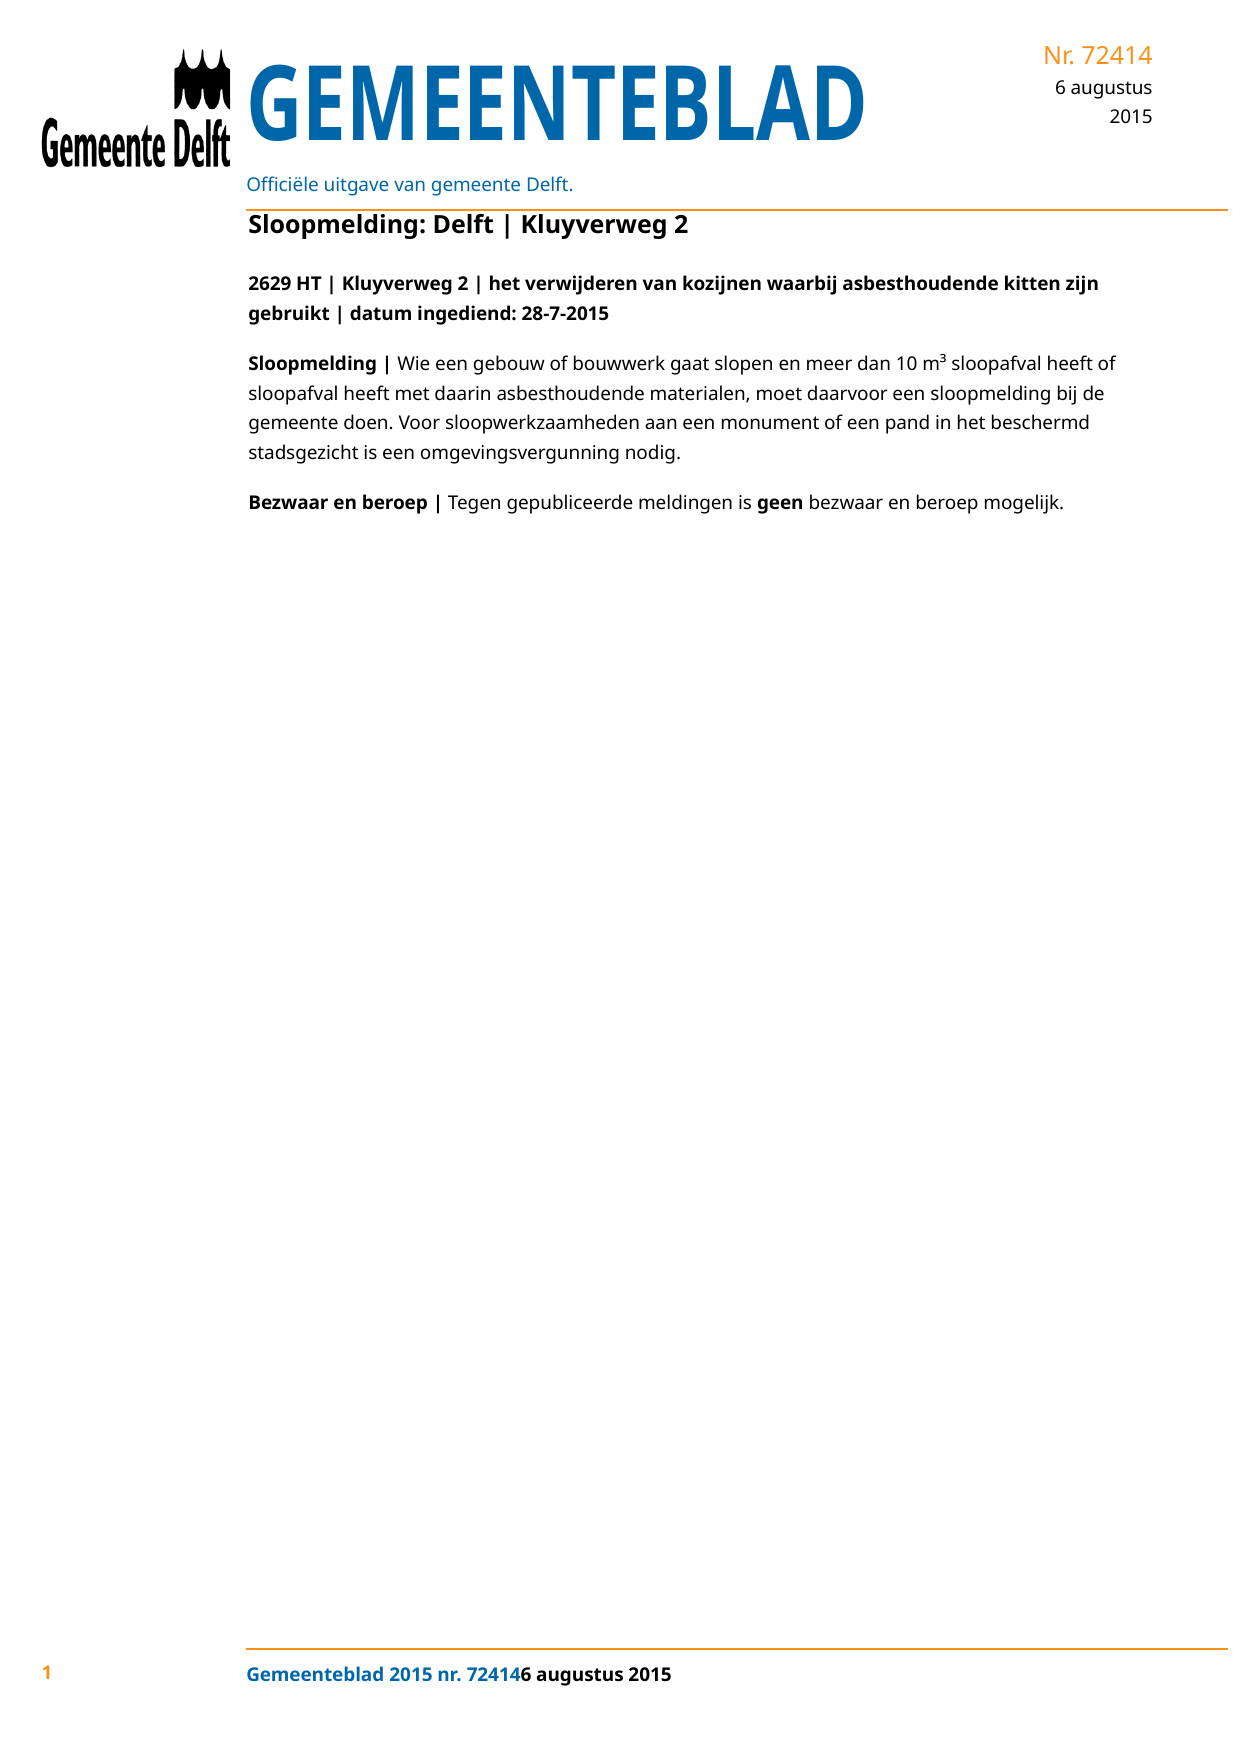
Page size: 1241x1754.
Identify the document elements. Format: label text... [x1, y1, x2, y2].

text Bezwaar en beroep | Tegen gepubliceerde meldingen is geen bezwaar en beroep mogelijk. [248, 489, 1152, 515]
text 2629 HT | Kluyverweg 2 | het verwijderen van kozijnen waarbij asbesthoudende kitten zijn gebruikt | datum ingediend: 28-7-2015 [248, 270, 1152, 326]
text Sloopmelding | Wie een gebouw of bouwwerk gaat slopen en meer dan 10 m³ sloopafval heeft of sloopafval heeft met daarin asbesthoudende materialen, moet daarvoor een sloopmelding bij de gemeente doen. Voor sloopwerkzaamheden aan een monument of een pand in het beschermd stadsgezicht is een omgevingsvergunning nodig. [248, 350, 1152, 465]
text Sloopmelding: Delft | Kluyverweg 2 [248, 211, 1152, 241]
picture [41, 47, 231, 172]
